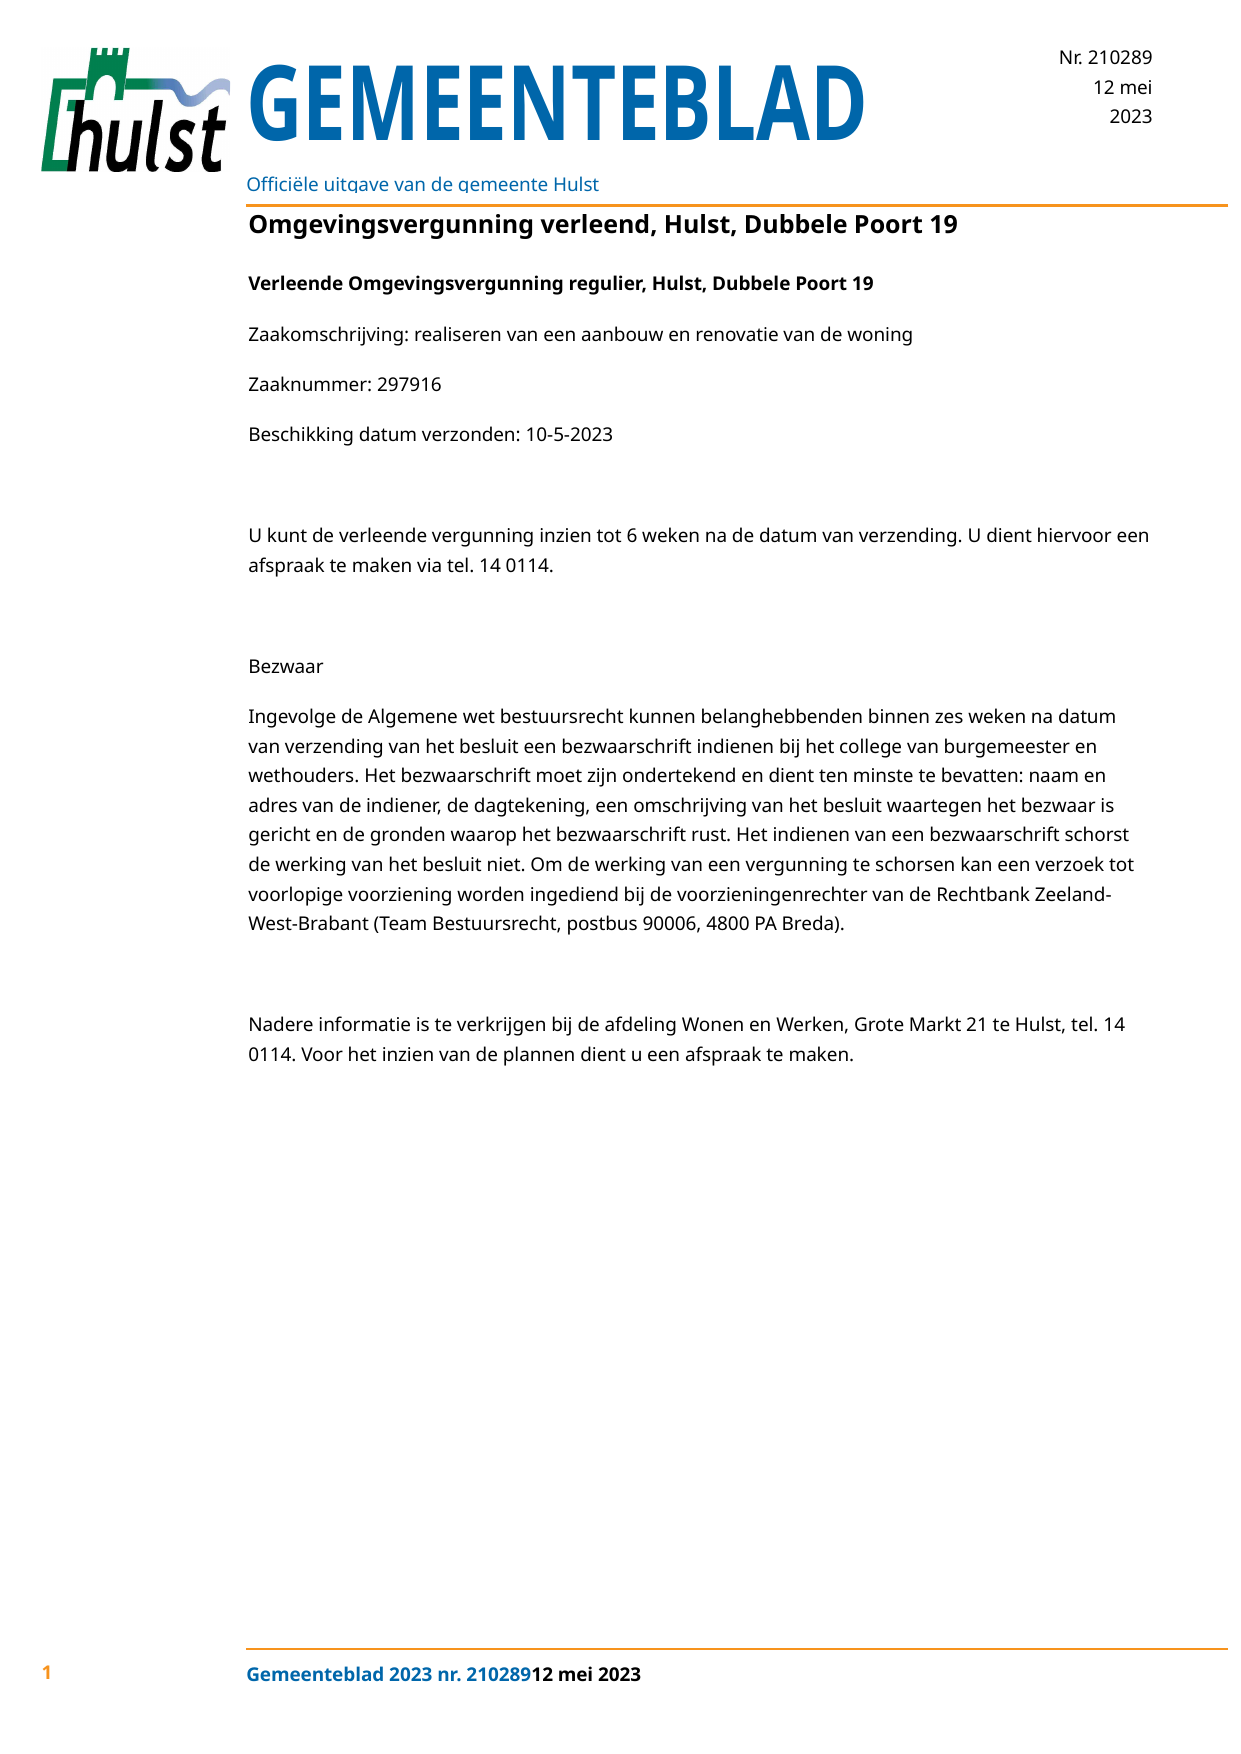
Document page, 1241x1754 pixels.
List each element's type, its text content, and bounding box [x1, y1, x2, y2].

text Bezwaar [248, 653, 1152, 678]
picture [41, 47, 231, 172]
text Omgevingsvergunning verleend, Hulst, Dubbele Poort 19 [248, 207, 1152, 241]
text U kunt de verleende vergunning inzien tot 6 weken na de datum van verzending. U dient hiervoor een afspraak te maken via tel. 14 0114. [248, 522, 1152, 578]
text Zaakomschrijving: realiseren van een aanbouw en renovatie van de woning [248, 321, 1152, 346]
text Beschikking datum verzonden: 10-5-2023 [248, 422, 1152, 447]
text Zaaknummer: 297916 [248, 371, 1152, 397]
text Ingevolge de Algemene wet bestuursrecht kunnen belanghebbenden binnen zes weken na datum van verzending van het besluit een bezwaarschrift indienen bij het college van burgemeester en wethouders. Het bezwaarschrift moet zijn ondertekend en dient ten minste te bevatten: naam en adres van de indiener, de dagtekening, een omschrijving van het besluit waartegen het bezwaar is gericht en de gronden waarop het bezwaarschrift rust. Het indienen van een bezwaarschrift schorst de werking van het besluit niet. Om de werking van een vergunning te schorsen kan een verzoek tot voorlopige voorziening worden ingediend bij de voorzieningenrechter van de Rechtbank Zeeland-West-Brabant (Team Bestuursrecht, postbus 90006, 4800 PA Breda). [248, 703, 1152, 936]
text Verleende Omgevingsvergunning regulier, Hulst, Dubbele Poort 19 [248, 270, 1152, 296]
text Nadere informatie is te verkrijgen bij de afdeling Wonen en Werken, Grote Markt 21 te Hulst, tel. 14 0114. Voor het inzien van de plannen dient u een afspraak te maken. [248, 1011, 1152, 1066]
